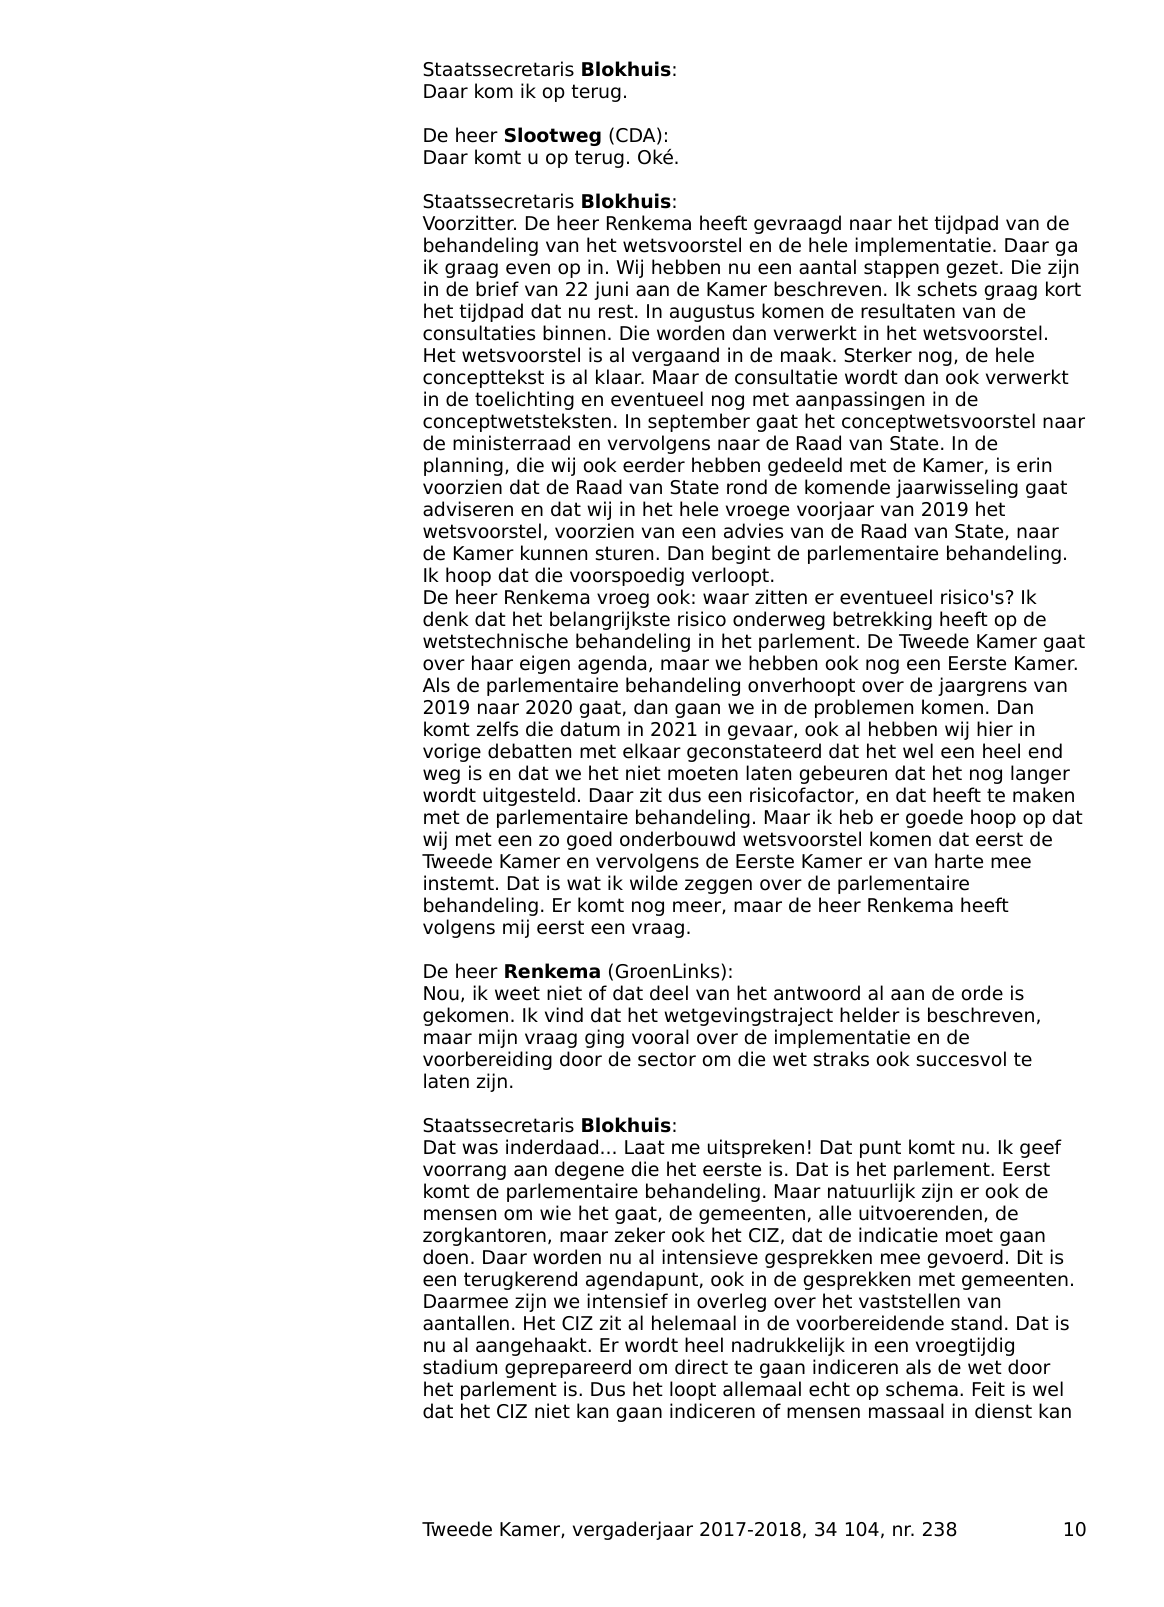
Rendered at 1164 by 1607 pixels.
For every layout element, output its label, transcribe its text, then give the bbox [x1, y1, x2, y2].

text Daar komt u op terug. Oké. [422, 147, 1087, 169]
text Voorzitter. De heer Renkema heeft gevraagd naar het tijdpad van de behandeling van het wetsvoorstel en de hele implementatie. Daar ga ik graag even op in. Wij hebben nu een aantal stappen gezet. Die zijn in de brief van 22 juni aan de Kamer beschreven. Ik schets graag kort het tijdpad dat nu rest. In augustus komen de resultaten van de consultaties binnen. Die worden dan verwerkt in het wetsvoorstel. Het wetsvoorstel is al vergaand in de maak. Sterker nog, de hele concepttekst is al klaar. Maar de consultatie wordt dan ook verwerkt in de toelichting en eventueel nog met aanpassingen in de conceptwetsteksten. In september gaat het conceptwetsvoorstel naar de ministerraad en vervolgens naar de Raad van State. In de planning, die wij ook eerder hebben gedeeld met de Kamer, is erin voorzien dat de Raad van State rond de komende jaarwisseling gaat adviseren en dat wij in het hele vroege voorjaar van 2019 het wetsvoorstel, voorzien van een advies van de Raad van State, naar de Kamer kunnen sturen. Dan begint de parlementaire behandeling. Ik hoop dat die voorspoedig verloopt. [422, 213, 1087, 587]
text Dat was inderdaad... Laat me uitspreken! Dat punt komt nu. Ik geef voorrang aan degene die het eerste is. Dat is het parlement. Eerst komt de parlementaire behandeling. Maar natuurlijk zijn er ook de mensen om wie het gaat, de gemeenten, alle uitvoerenden, de zorgkantoren, maar zeker ook het CIZ, dat de indicatie moet gaan doen. Daar worden nu al intensieve gesprekken mee gevoerd. Dit is een terugkerend agendapunt, ook in de gesprekken met gemeenten. Daarmee zijn we intensief in overleg over het vaststellen van aantallen. Het CIZ zit al helemaal in de voorbereidende stand. Dat is nu al aangehaakt. Er wordt heel nadrukkelijk in een vroegtijdig stadium geprepareerd om direct te gaan indiceren als de wet door het parlement is. Dus het loopt allemaal echt op schema. Feit is wel dat het CIZ niet kan gaan indiceren of mensen massaal in dienst kan [422, 1137, 1087, 1423]
text De heer Renkema (GroenLinks): [422, 961, 1087, 983]
text De heer Renkema vroeg ook: waar zitten er eventueel risico's? Ik denk dat het belangrijkste risico onderweg betrekking heeft op de wetstechnische behandeling in het parlement. De Tweede Kamer gaat over haar eigen agenda, maar we hebben ook nog een Eerste Kamer. Als de parlementaire behandeling onverhoopt over de jaargrens van 2019 naar 2020 gaat, dan gaan we in de problemen komen. Dan komt zelfs die datum in 2021 in gevaar, ook al hebben wij hier in vorige debatten met elkaar geconstateerd dat het wel een heel end weg is en dat we het niet moeten laten gebeuren dat het nog langer wordt uitgesteld. Daar zit dus een risicofactor, en dat heeft te maken met de parlementaire behandeling. Maar ik heb er goede hoop op dat wij met een zo goed onderbouwd wetsvoorstel komen dat eerst de Tweede Kamer en vervolgens de Eerste Kamer er van harte mee instemt. Dat is wat ik wilde zeggen over de parlementaire behandeling. Er komt nog meer, maar de heer Renkema heeft volgens mij eerst een vraag. [422, 587, 1087, 939]
text Nou, ik weet niet of dat deel van het antwoord al aan de orde is gekomen. Ik vind dat het wetgevingstraject helder is beschreven, maar mijn vraag ging vooral over de implementatie en de voorbereiding door de sector om die wet straks ook succesvol te laten zijn. [422, 983, 1087, 1093]
text De heer Slootweg (CDA): [422, 125, 1087, 147]
text Staatssecretaris Blokhuis: [422, 191, 1087, 213]
text Daar kom ik op terug. [422, 81, 1087, 103]
text Staatssecretaris Blokhuis: [422, 59, 1087, 81]
text Staatssecretaris Blokhuis: [422, 1115, 1087, 1137]
